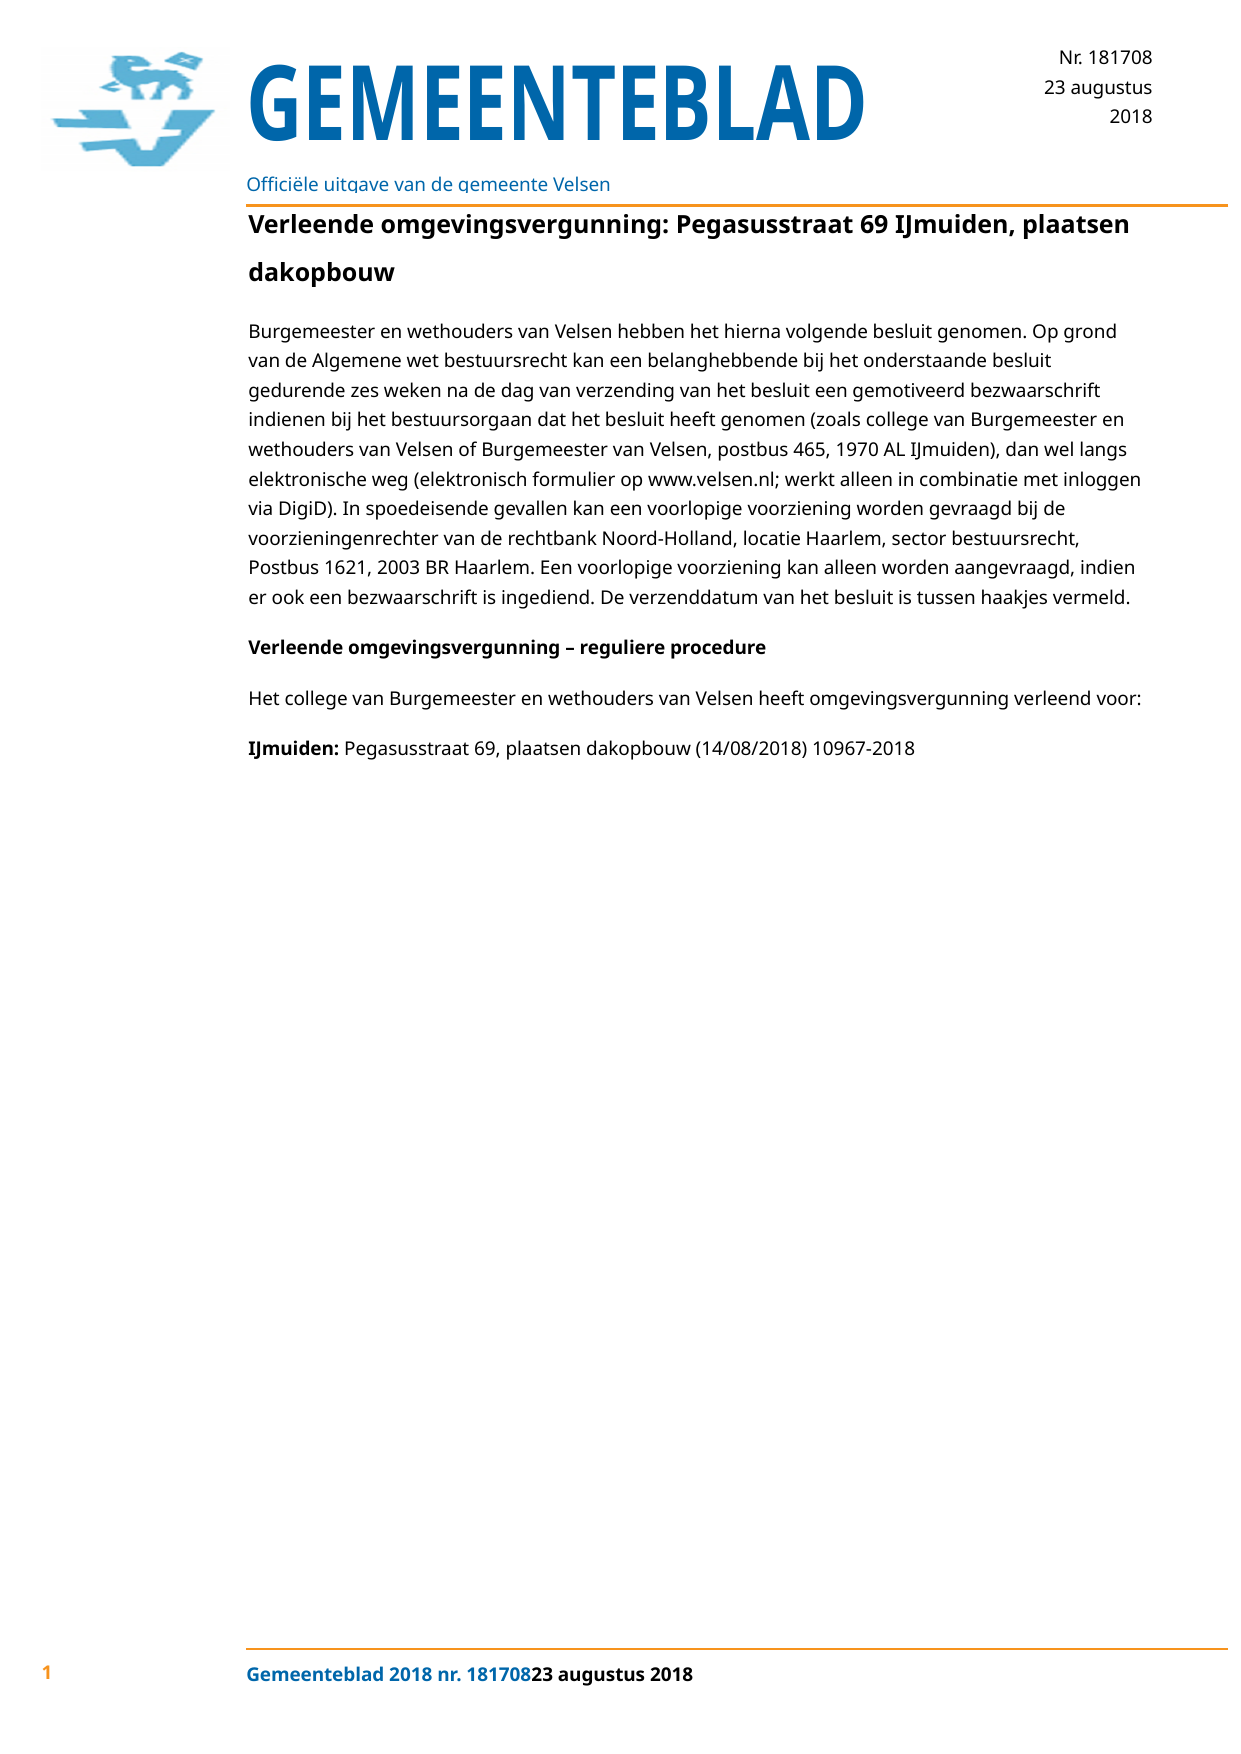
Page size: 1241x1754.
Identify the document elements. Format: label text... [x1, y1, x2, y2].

text Verleende omgevingsvergunning – reguliere procedure [248, 634, 1152, 660]
text Burgemeester en wethouders van Velsen hebben het hierna volgende besluit genomen. Op grond van de Algemene wet bestuursrecht kan een belanghebbende bij het onderstaande besluit gedurende zes weken na de dag van verzending van het besluit een gemotiveerd bezwaarschrift indienen bij het bestuursorgaan dat het besluit heeft genomen (zoals college van Burgemeester en wethouders van Velsen of Burgemeester van Velsen, postbus 465, 1970 AL IJmuiden), dan wel langs elektronische weg (elektronisch formulier op www.velsen.nl; werkt alleen in combinatie met inloggen via DigiD). In spoedeisende gevallen kan een voorlopige voorziening worden gevraagd bij de voorzieningenrechter van de rechtbank Noord-Holland, locatie Haarlem, sector bestuursrecht, Postbus 1621, 2003 BR Haarlem. Een voorlopige voorziening kan alleen worden aangevraagd, indien er ook een bezwaarschrift is ingediend. De verzenddatum van het besluit is tussen haakjes vermeld. [248, 318, 1152, 610]
text Het college van Burgemeester en wethouders van Velsen heeft omgevingsvergunning verleend voor: [248, 685, 1152, 711]
text IJmuiden: Pegasusstraat 69, plaatsen dakopbouw (14/08/2018) 10967-2018 [248, 735, 1152, 761]
text Verleende omgevingsvergunning: Pegasusstraat 69 IJmuiden, plaatsen dakopbouw [248, 207, 1152, 288]
picture [41, 47, 231, 172]
